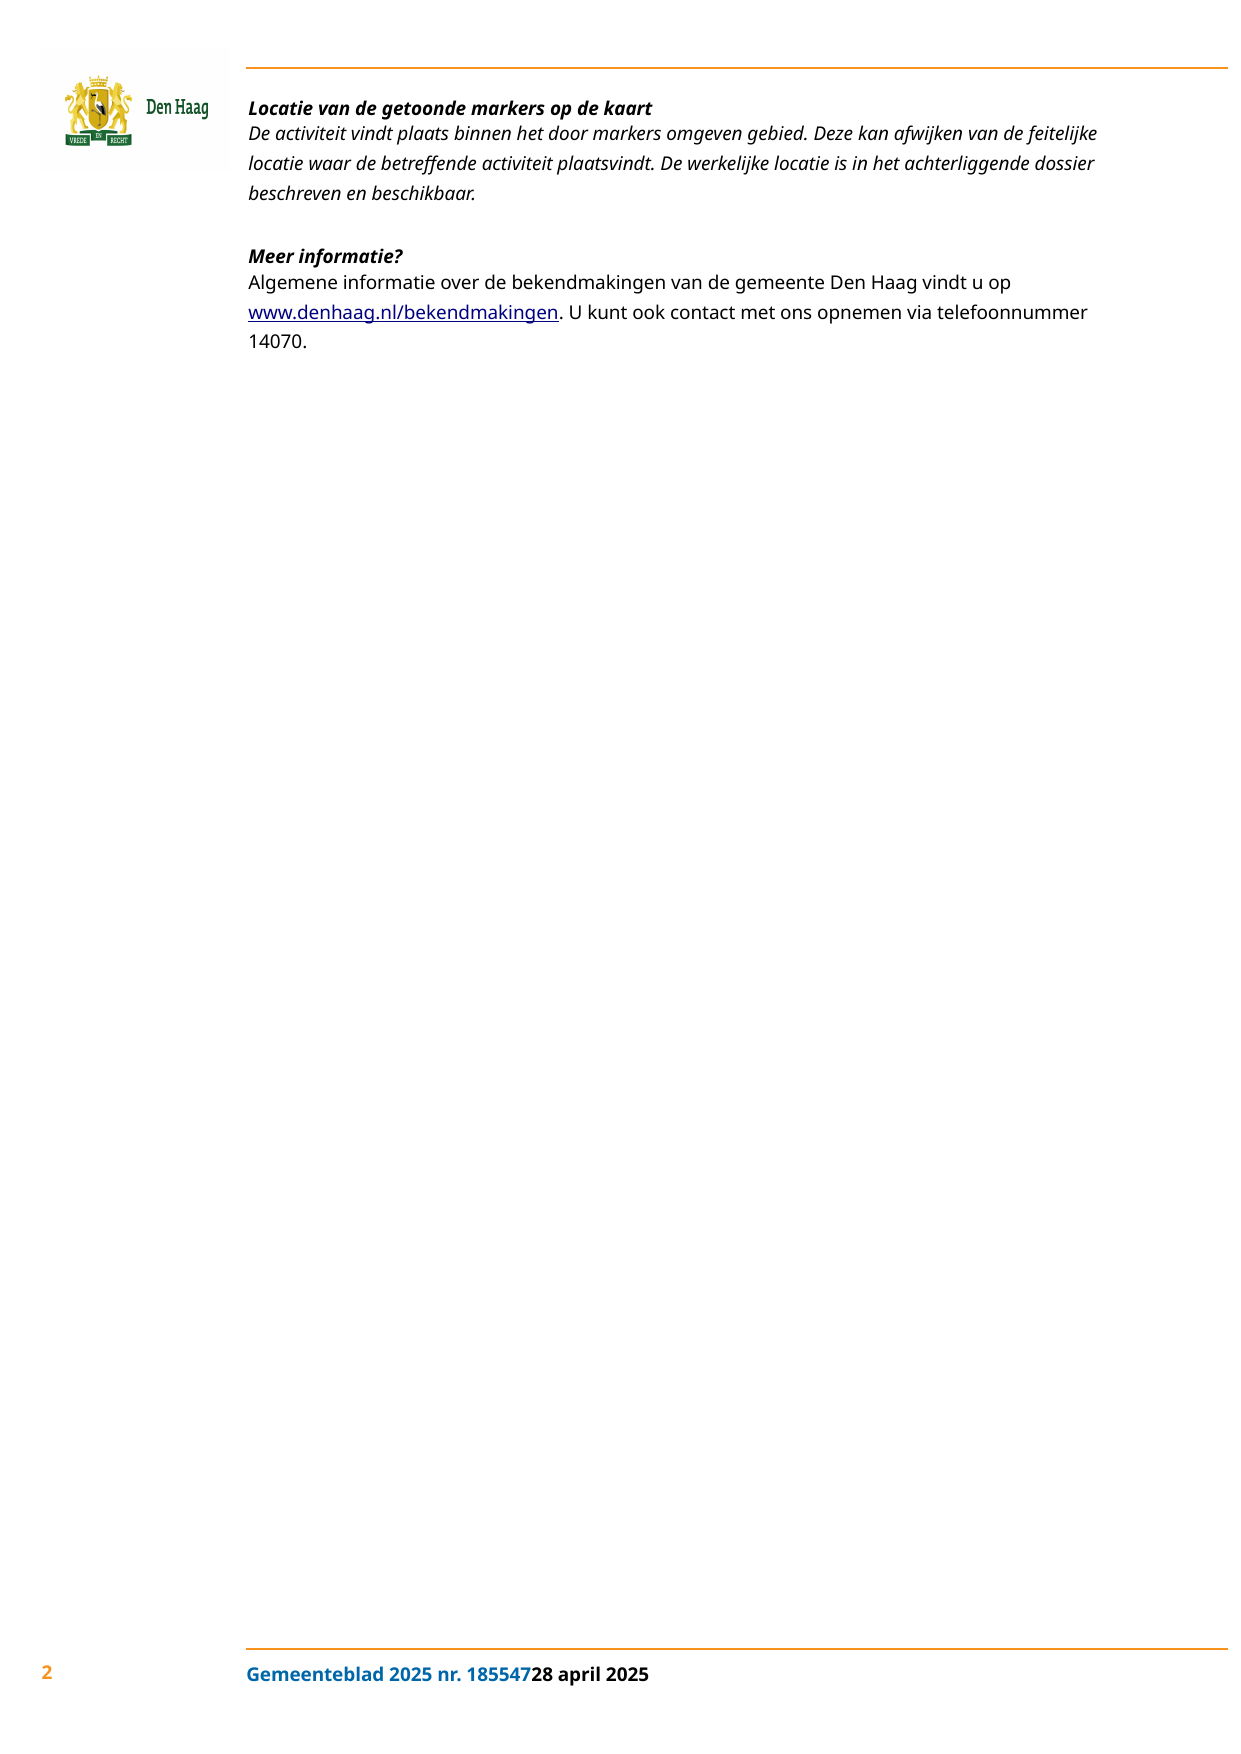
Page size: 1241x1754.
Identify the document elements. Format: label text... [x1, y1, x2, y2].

text De activiteit vindt plaats binnen het door markers omgeven gebied. Deze kan afwijken van de feitelijke locatie waar de betreffende activiteit plaatsvindt. De werkelijke locatie is in het achterliggende dossier beschreven en beschikbaar. [248, 121, 1152, 205]
picture [41, 47, 231, 172]
text Locatie van de getoonde markers op de kaart [248, 95, 1152, 121]
text Algemene informatie over de bekendmakingen van de gemeente Den Haag vindt u op www.denhaag.nl/bekendmakingen. U kunt ook contact met ons opnemen via telefoonnummer 14070. [248, 269, 1152, 354]
text Meer informatie? [248, 244, 1152, 269]
